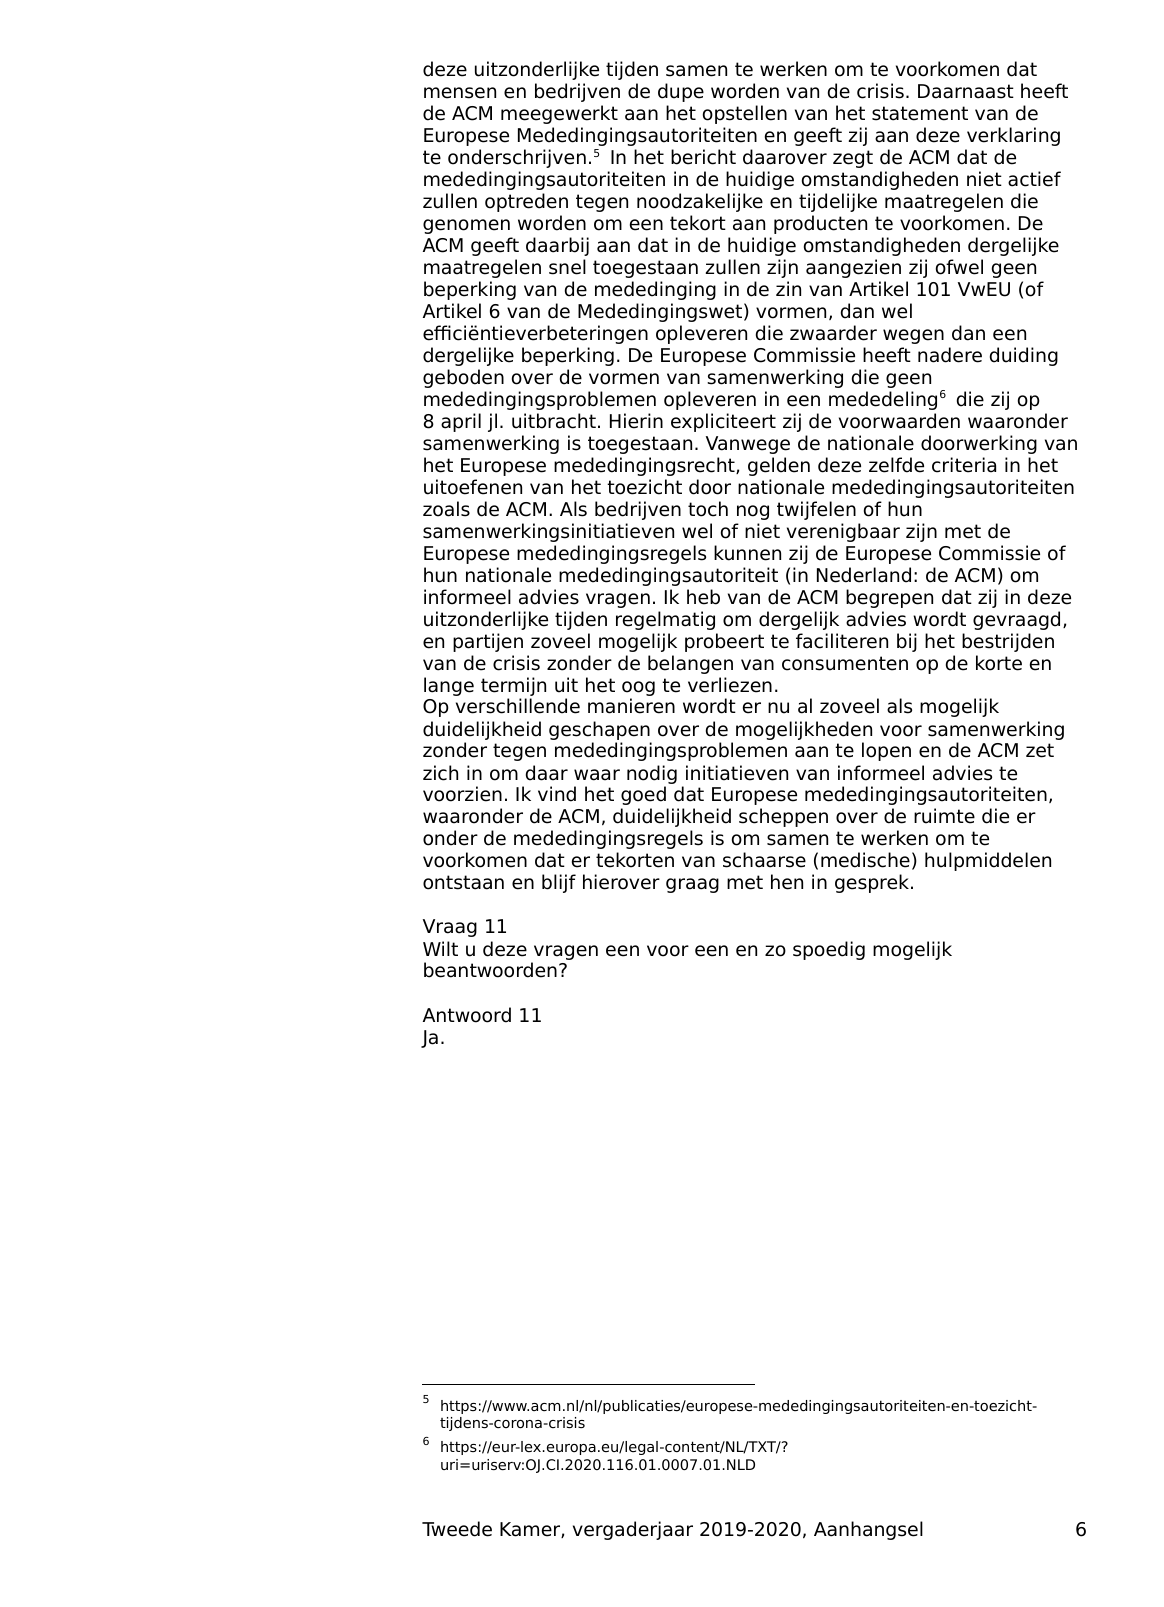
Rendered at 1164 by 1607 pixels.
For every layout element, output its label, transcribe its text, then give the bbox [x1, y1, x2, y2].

text deze uitzonderlijke tijden samen te werken om te voorkomen dat mensen en bedrijven de dupe worden van de crisis. Daarnaast heeft de ACM meegewerkt aan het opstellen van het statement van de Europese Mededingingsautoriteiten en geeft zij aan deze verklaring te onderschrijven. In het bericht daarover zegt de ACM dat de mededingingsautoriteiten in de huidige omstandigheden niet actief zullen optreden tegen noodzakelijke en tijdelijke maatregelen die genomen worden om een tekort aan producten te voorkomen. De ACM geeft daarbij aan dat in de huidige omstandigheden dergelijke maatregelen snel toegestaan zullen zijn aangezien zij ofwel geen beperking van de mededinging in de zin van Artikel 101 VwEU (of Artikel 6 van de Mededingingswet) vormen, dan wel efficiëntieverbeteringen opleveren die zwaarder wegen dan een dergelijke beperking. De Europese Commissie heeft nadere duiding geboden over de vormen van samenwerking die geen mededingingsproblemen opleveren in een mededeling die zij op 8 april jl. uitbracht. Hierin expliciteert zij de voorwaarden waaronder samenwerking is toegestaan. Vanwege de nationale doorwerking van het Europese mededingingsrecht, gelden deze zelfde criteria in het uitoefenen van het toezicht door nationale mededingingsautoriteiten zoals de ACM. Als bedrijven toch nog twijfelen of hun samenwerkingsinitiatieven wel of niet verenigbaar zijn met de Europese mededingingsregels kunnen zij de Europese Commissie of hun nationale mededingingsautoriteit (in Nederland: de ACM) om informeel advies vragen. Ik heb van de ACM begrepen dat zij in deze uitzonderlijke tijden regelmatig om dergelijk advies wordt gevraagd, en partijen zoveel mogelijk probeert te faciliteren bij het bestrijden van de crisis zonder de belangen van consumenten op de korte en lange termijn uit het oog te verliezen. [422, 59, 1087, 696]
text https://eur-lex.europa.eu/legal-content/NL/TXT/?uri=uriserv:OJ.CI.2020.116.01.0007.01.NLD [422, 1435, 1087, 1474]
text Op verschillende manieren wordt er nu al zoveel als mogelijk duidelijkheid geschapen over de mogelijkheden voor samenwerking zonder tegen mededingingsproblemen aan te lopen en de ACM zet zich in om daar waar nodig initiatieven van informeel advies te voorzien. Ik vind het goed dat Europese mededingingsautoriteiten, waaronder de ACM, duidelijkheid scheppen over de ruimte die er onder de mededingingsregels is om samen te werken om te voorkomen dat er tekorten van schaarse (medische) hulpmiddelen ontstaan en blijf hierover graag met hen in gesprek. [422, 696, 1087, 894]
text Ja. [422, 1027, 1087, 1048]
text https://www.acm.nl/nl/publicaties/europese-mededingingsautoriteiten-en-toezicht-tijdens-corona-crisis [422, 1393, 1087, 1432]
text Antwoord 11 [422, 1004, 1087, 1027]
text Vraag 11 [422, 916, 1087, 938]
text Wilt u deze vragen een voor een en zo spoedig mogelijk beantwoorden? [422, 938, 1087, 982]
